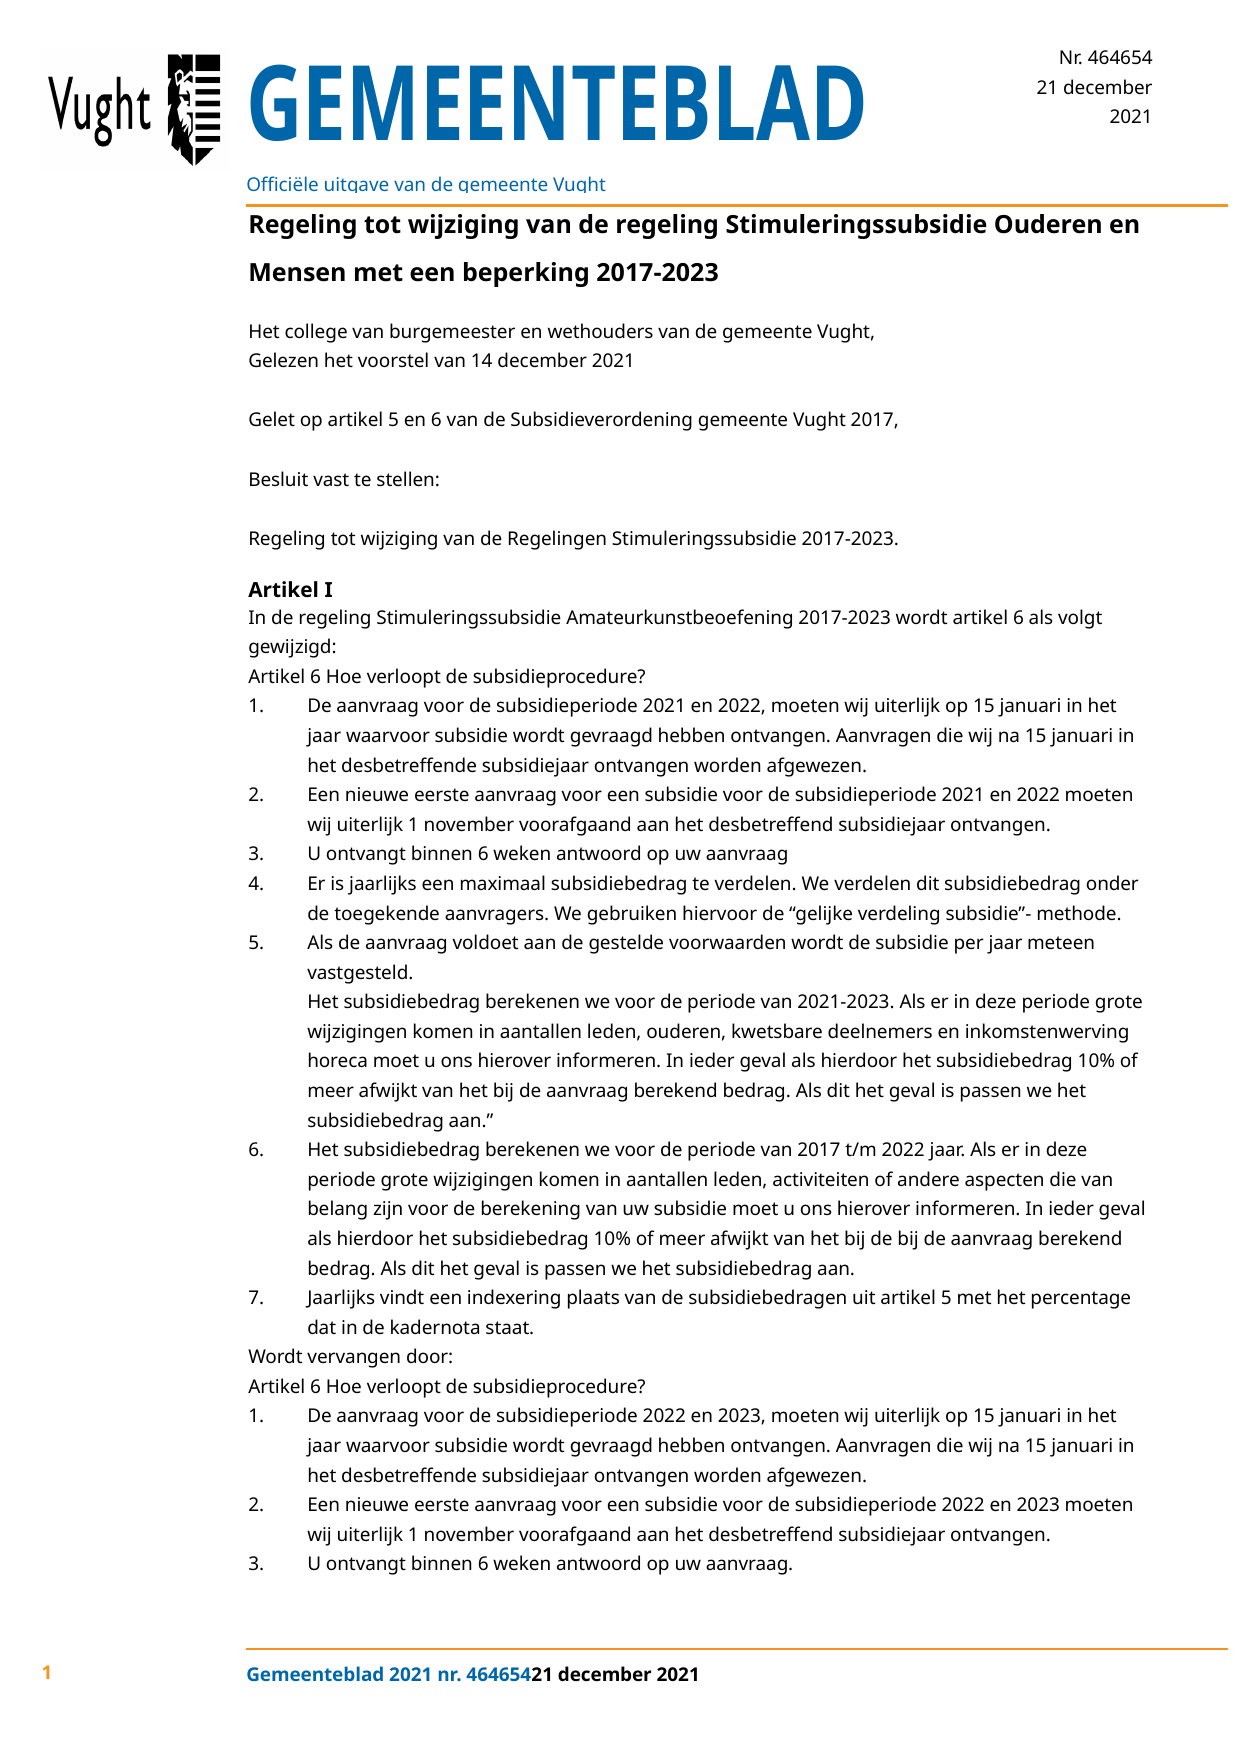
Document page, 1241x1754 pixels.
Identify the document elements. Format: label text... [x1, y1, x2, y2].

list Het subsidiebedrag berekenen we voor de periode van 2021-2023. Als er in deze periode grote wijzigingen komen in aantallen leden, ouderen, kwetsbare deelnemers en inkomstenwerving horeca moet u ons hierover informeren. In ieder geval als hierdoor het subsidiebedrag 10% of meer afwijkt van het bij de aanvraag berekend bedrag. Als dit het geval is passen we het subsidiebedrag aan.” [248, 988, 1152, 1132]
list De aanvraag voor de subsidieperiode 2021 en 2022, moeten wij uiterlijk op 15 januari in het jaar waarvoor subsidie wordt gevraagd hebben ontvangen. Aanvragen die wij na 15 januari in het desbetreffende subsidiejaar ontvangen worden afgewezen. [248, 693, 1152, 777]
text Gelezen het voorstel van 14 december 2021 [248, 347, 1152, 373]
list U ontvangt binnen 6 weken antwoord op uw aanvraag [248, 841, 1152, 866]
text In de regeling Stimuleringssubsidie Amateurkunstbeoefening 2017-2023 wordt artikel 6 als volgt gewijzigd: [248, 604, 1152, 659]
list U ontvangt binnen 6 weken antwoord op uw aanvraag. [248, 1551, 1152, 1576]
text Artikel 6 Hoe verloopt de subsidieprocedure? [248, 1373, 1152, 1399]
list De aanvraag voor de subsidieperiode 2022 en 2023, moeten wij uiterlijk op 15 januari in het jaar waarvoor subsidie wordt gevraagd hebben ontvangen. Aanvragen die wij na 15 januari in het desbetreffende subsidiejaar ontvangen worden afgewezen. [248, 1403, 1152, 1487]
text Wordt vervangen door: [248, 1343, 1152, 1369]
list Jaarlijks vindt een indexering plaats van de subsidiebedragen uit artikel 5 met het percentage dat in de kadernota staat. [248, 1284, 1152, 1339]
list Er is jaarlijks een maximaal subsidiebedrag te verdelen. We verdelen dit subsidiebedrag onder de toegekende aanvragers. We gebruiken hiervoor de “gelijke verdeling subsidie”- methode. [248, 870, 1152, 925]
text Besluit vast te stellen: [248, 466, 1152, 492]
picture [41, 47, 231, 172]
list Als de aanvraag voldoet aan de gestelde voorwaarden wordt de subsidie per jaar meteen vastgesteld. [248, 929, 1152, 984]
text Regeling tot wijziging van de Regelingen Stimuleringssubsidie 2017-2023. [248, 525, 1152, 551]
text Artikel 6 Hoe verloopt de subsidieprocedure? [248, 663, 1152, 689]
text Regeling tot wijziging van de regeling Stimuleringssubsidie Ouderen en Mensen met een beperking 2017-2023 [248, 207, 1152, 288]
text Gelet op artikel 5 en 6 van de Subsidieverordening gemeente Vught 2017, [248, 407, 1152, 432]
list Een nieuwe eerste aanvraag voor een subsidie voor de subsidieperiode 2022 en 2023 moeten wij uiterlijk 1 november voorafgaand aan het desbetreffend subsidiejaar ontvangen. [248, 1491, 1152, 1547]
text Artikel I [248, 575, 1152, 604]
list Het subsidiebedrag berekenen we voor de periode van 2017 t/m 2022 jaar. Als er in deze periode grote wijzigingen komen in aantallen leden, activiteiten of andere aspecten die van belang zijn voor de berekening van uw subsidie moet u ons hierover informeren. In ieder geval als hierdoor het subsidiebedrag 10% of meer afwijkt van het bij de bij de aanvraag berekend bedrag. Als dit het geval is passen we het subsidiebedrag aan. [248, 1136, 1152, 1280]
list Een nieuwe eerste aanvraag voor een subsidie voor de subsidieperiode 2021 en 2022 moeten wij uiterlijk 1 november voorafgaand aan het desbetreffend subsidiejaar ontvangen. [248, 781, 1152, 837]
text Het college van burgemeester en wethouders van de gemeente Vught, [248, 318, 1152, 344]
